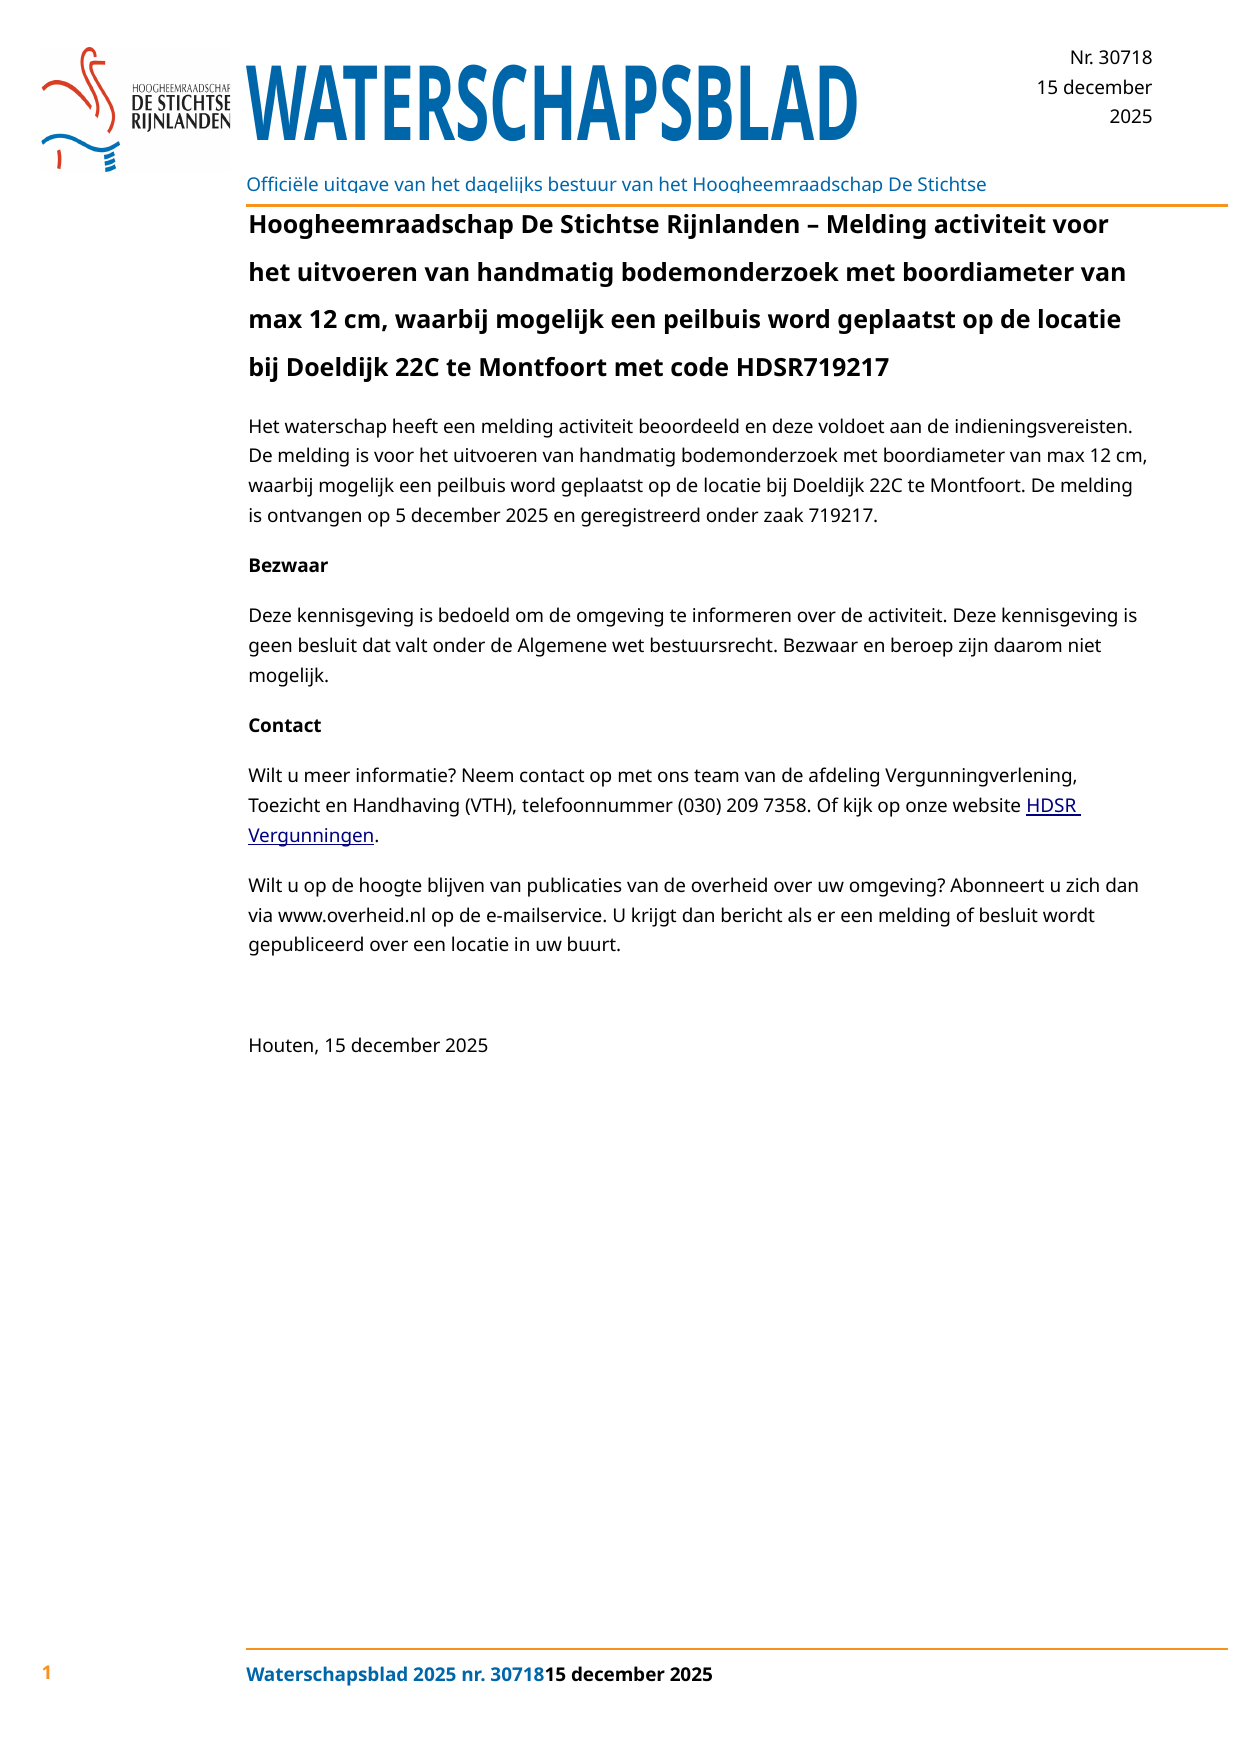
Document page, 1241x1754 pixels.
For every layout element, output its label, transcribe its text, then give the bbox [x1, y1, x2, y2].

text Houten, 15 december 2025 [248, 1032, 1152, 1058]
text Wilt u meer informatie? Neem contact op met ons team van de afdeling Vergunningverlening, Toezicht en Handhaving (VTH), telefoonnummer (030) 209 7358. Of kijk op onze website HDSR Vergunningen. [248, 763, 1152, 848]
text Het waterschap heeft een melding activiteit beoordeeld en deze voldoet aan de indieningsvereisten. De melding is voor het uitvoeren van handmatig bodemonderzoek met boordiameter van max 12 cm, waarbij mogelijk een peilbuis word geplaatst op de locatie bij Doeldijk 22C te Montfoort. De melding is ontvangen op 5 december 2025 en geregistreerd onder zaak 719217. [248, 413, 1152, 528]
text Wilt u op de hoogte blijven van publicaties van de overheid over uw omgeving? Abonneert u zich dan via www.overheid.nl op de e-mailservice. U krijgt dan bericht als er een melding of besluit wordt gepubliceerd over een locatie in uw buurt. [248, 872, 1152, 957]
picture [41, 47, 231, 172]
text Bezwaar [248, 552, 1152, 578]
text Deze kennisgeving is bedoeld om de omgeving te informeren over de activiteit. Deze kennisgeving is geen besluit dat valt onder de Algemene wet bestuursrecht. Bezwaar en beroep zijn daarom niet mogelijk. [248, 603, 1152, 688]
text Contact [248, 712, 1152, 738]
text Hoogheemraadschap De Stichtse Rijnlanden – Melding activiteit voor het uitvoeren van handmatig bodemonderzoek met boordiameter van max 12 cm, waarbij mogelijk een peilbuis word geplaatst op de locatie bij Doeldijk 22C te Montfoort met code HDSR719217 [248, 207, 1152, 384]
